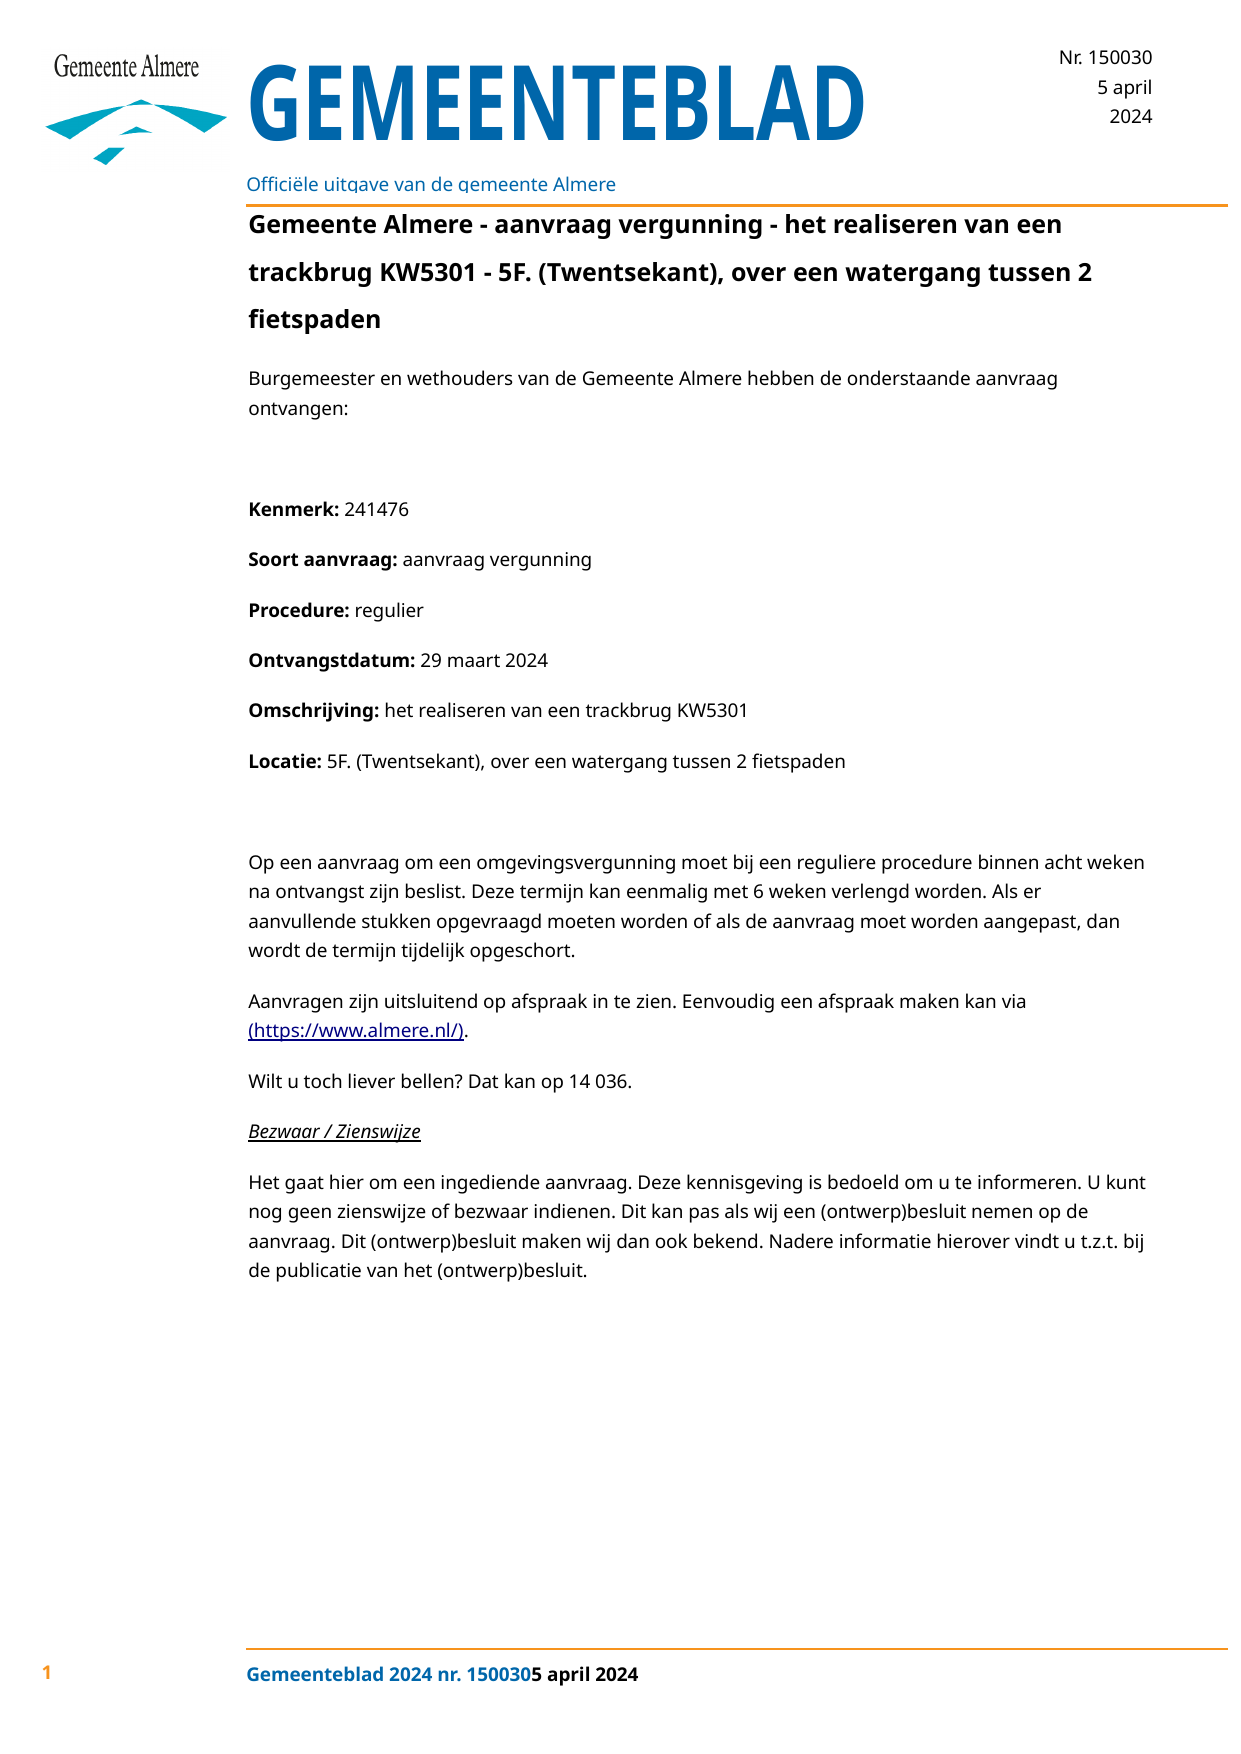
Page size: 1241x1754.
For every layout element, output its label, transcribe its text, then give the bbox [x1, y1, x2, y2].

text Gemeente Almere - aanvraag vergunning - het realiseren van een trackbrug KW5301 - 5F. (Twentsekant), over een watergang tussen 2 fietspaden [248, 207, 1152, 336]
text Soort aanvraag: aanvraag vergunning [248, 546, 1152, 572]
text Bezwaar / Zienswijze [248, 1118, 1152, 1144]
text Burgemeester en wethouders van de Gemeente Almere hebben de onderstaande aanvraag ontvangen: [248, 366, 1152, 421]
text Aanvragen zijn uitsluitend op afspraak in te zien. Eenvoudig een afspraak maken kan via (https://www.almere.nl/). [248, 988, 1152, 1043]
text Wilt u toch liever bellen? Dat kan op 14 036. [248, 1068, 1152, 1094]
text Op een aanvraag om een omgevingsvergunning moet bij een reguliere procedure binnen acht weken na ontvangst zijn beslist. Deze termijn kan eenmalig met 6 weken verlengd worden. Als er aanvullende stukken opgevraagd moeten worden of als de aanvraag moet worden aangepast, dan wordt de termijn tijdelijk opgeschort. [248, 849, 1152, 963]
picture [41, 47, 231, 172]
text Locatie: 5F. (Twentsekant), over een watergang tussen 2 fietspaden [248, 748, 1152, 774]
text Procedure: regulier [248, 597, 1152, 622]
text Kenmerk: 241476 [248, 496, 1152, 522]
text Omschrijving: het realiseren van een trackbrug KW5301 [248, 698, 1152, 723]
text Het gaat hier om een ingediende aanvraag. Deze kennisgeving is bedoeld om u te informeren. U kunt nog geen zienswijze of bezwaar indienen. Dit kan pas als wij een (ontwerp)besluit nemen op de aanvraag. Dit (ontwerp)besluit maken wij dan ook bekend. Nadere informatie hierover vindt u t.z.t. bij de publicatie van het (ontwerp)besluit. [248, 1169, 1152, 1283]
text Ontvangstdatum: 29 maart 2024 [248, 647, 1152, 673]
